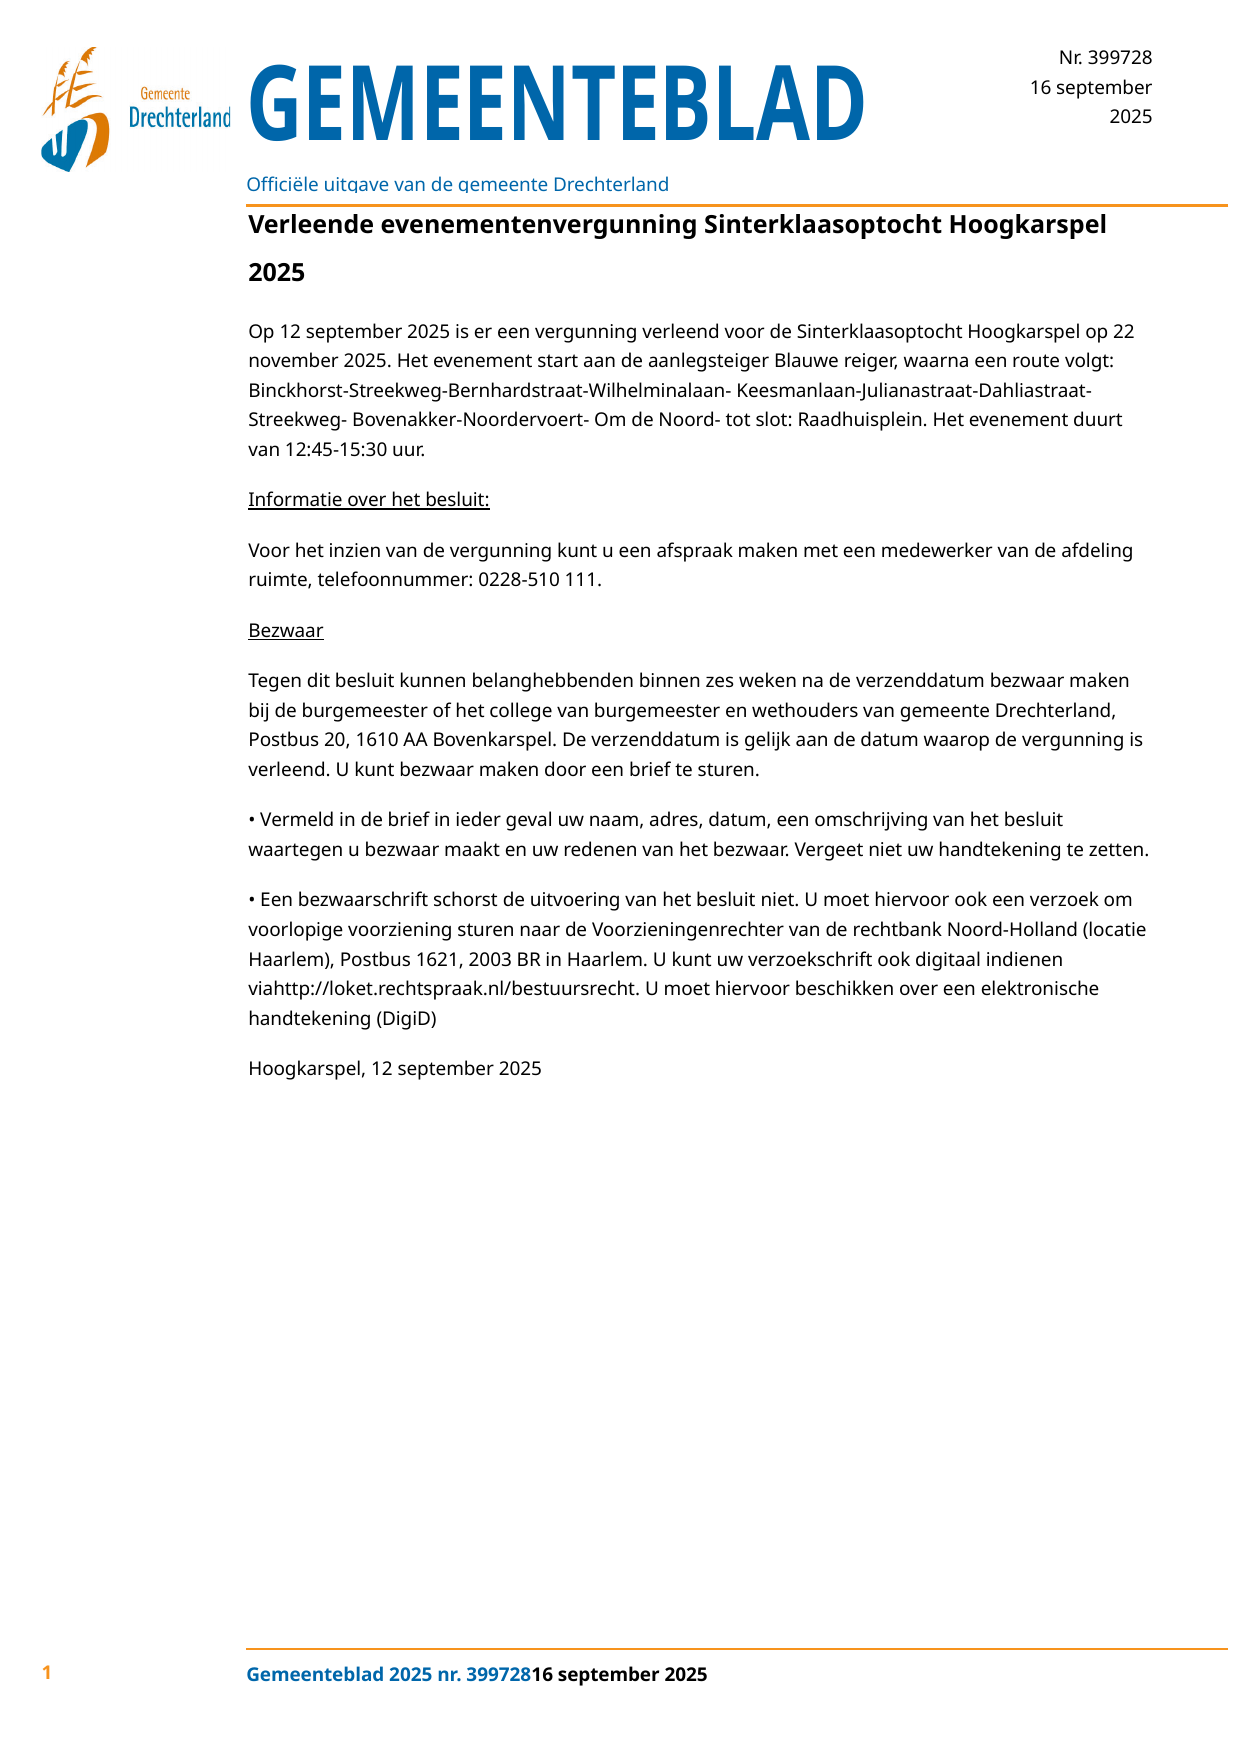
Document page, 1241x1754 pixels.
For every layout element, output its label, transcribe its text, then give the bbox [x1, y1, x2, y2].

text Informatie over het besluit: [248, 487, 1152, 512]
text Bezwaar [248, 617, 1152, 643]
picture [226, 115, 231, 124]
text • Vermeld in de brief in ieder geval uw naam, adres, datum, een omschrijving van het besluit waartegen u bezwaar maakt en uw redenen van het bezwaar. Vergeet niet uw handtekening te zetten. [248, 807, 1152, 862]
text Op 12 september 2025 is er een vergunning verleend voor de Sinterklaasoptocht Hoogkarspel op 22 november 2025. Het evenement start aan de aanlegsteiger Blauwe reiger, waarna een route volgt: Binckhorst-Streekweg-Bernhardstraat-Wilhelminalaan- Keesmanlaan-Julianastraat-Dahliastraat- Streekweg- Bovenakker-Noordervoert- Om de Noord- tot slot: Raadhuisplein. Het evenement duurt van 12:45-15:30 uur. [248, 318, 1152, 462]
text • Een bezwaarschrift schorst de uitvoering van het besluit niet. U moet hiervoor ook een verzoek om voorlopige voorziening sturen naar de Voorzieningenrechter van de rechtbank Noord-Holland (locatie Haarlem), Postbus 1621, 2003 BR in Haarlem. U kunt uw verzoekschrift ook digitaal indienen viahttp://loket.rechtspraak.nl/bestuursrecht. U moet hiervoor beschikken over een elektronische handtekening (DigiD) [248, 887, 1152, 1031]
text Hoogkarspel, 12 september 2025 [248, 1055, 1152, 1081]
text Tegen dit besluit kunnen belanghebbenden binnen zes weken na de verzenddatum bezwaar maken bij de burgemeester of het college van burgemeester en wethouders van gemeente Drechterland, Postbus 20, 1610 AA Bovenkarspel. De verzenddatum is gelijk aan de datum waarop de vergunning is verleend. U kunt bezwaar maken door een brief te sturen. [248, 667, 1152, 782]
picture [41, 47, 231, 172]
text Voor het inzien van de vergunning kunt u een afspraak maken met een medewerker van de afdeling ruimte, telefoonnummer: 0228-510 111. [248, 537, 1152, 592]
picture [41, 158, 64, 172]
text Verleende evenementenvergunning Sinterklaasoptocht Hoogkarspel 2025 [248, 207, 1152, 288]
